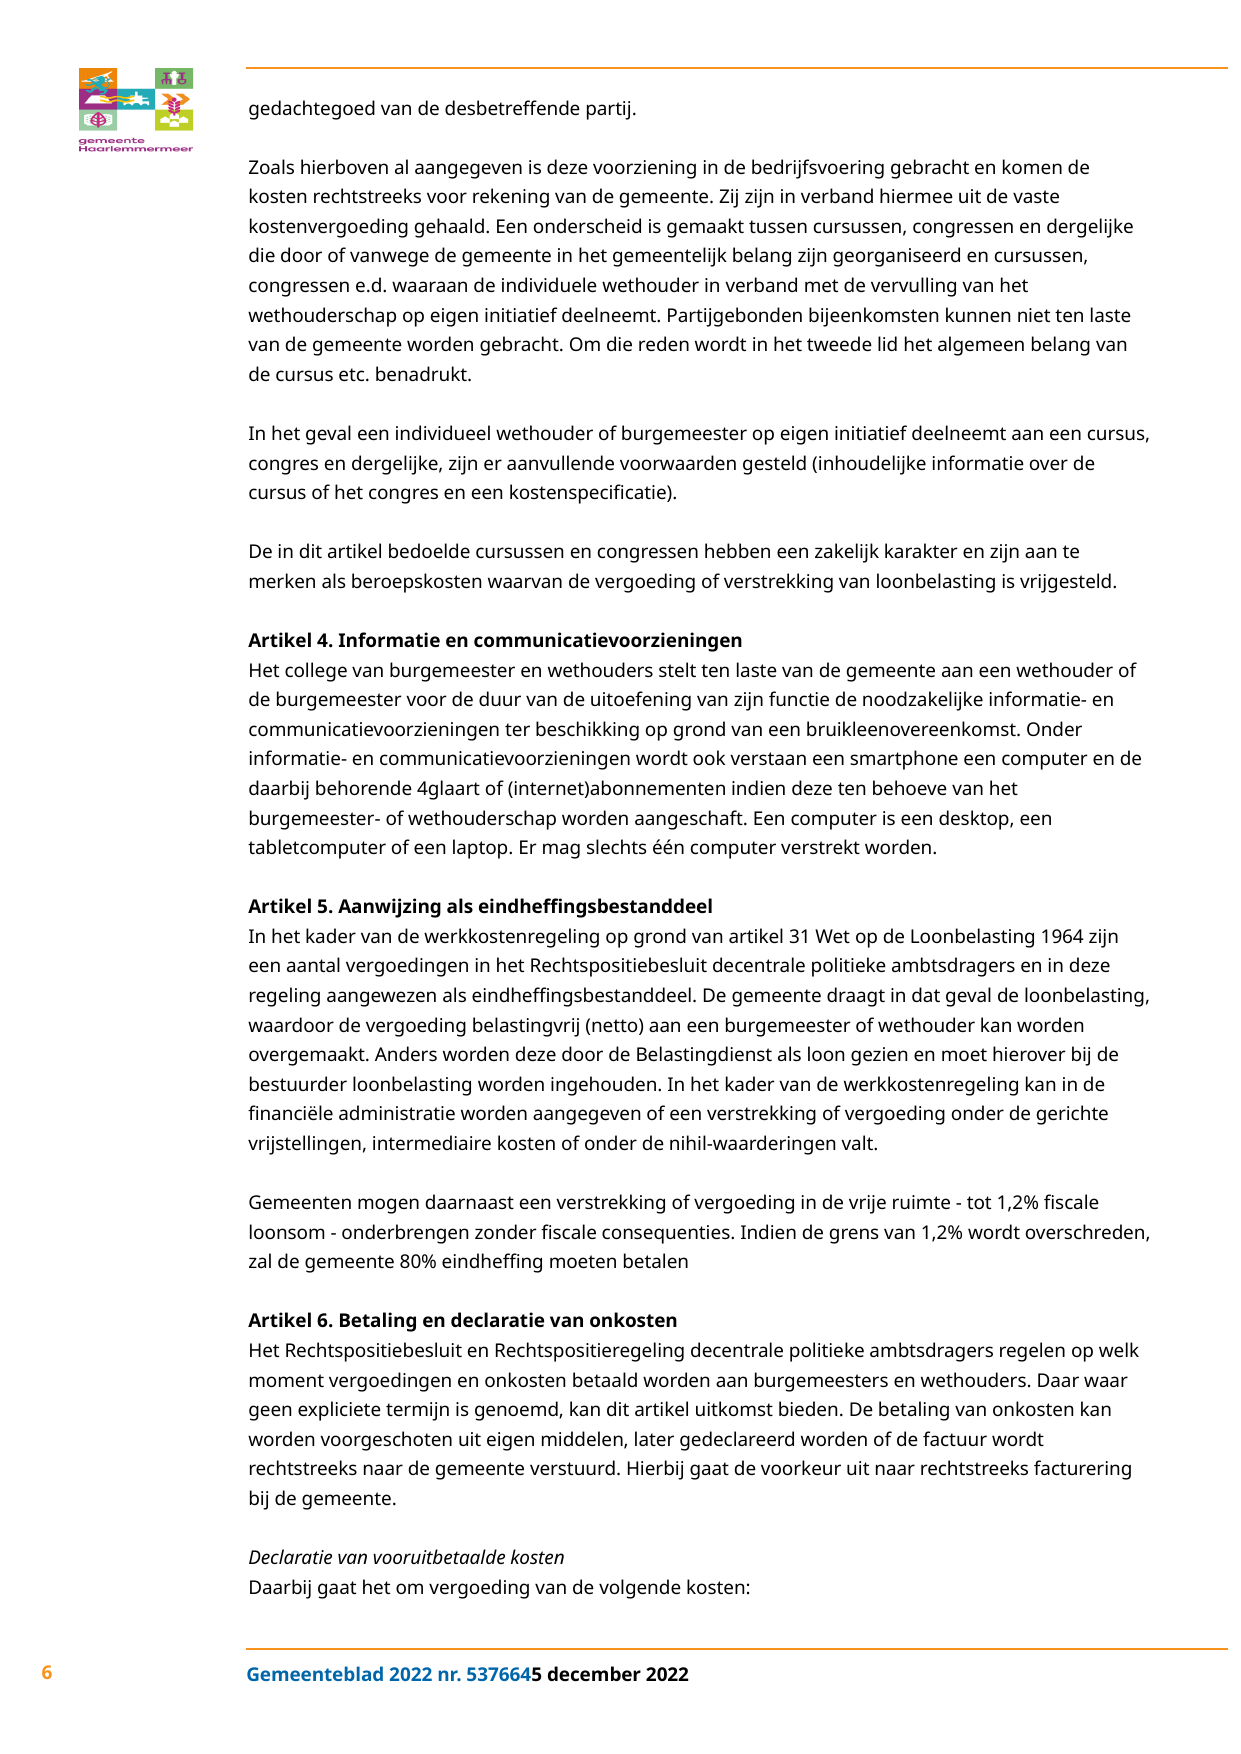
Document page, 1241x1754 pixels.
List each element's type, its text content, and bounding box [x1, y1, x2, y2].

text gedachtegoed van de desbetreffende partij. [248, 95, 1152, 121]
text Artikel 5. Aanwijzing als eindheffingsbestanddeel [248, 893, 1152, 919]
text Artikel 4. Informatie en communicatievoorzieningen [248, 627, 1152, 653]
text Declaratie van vooruitbetaalde kosten [248, 1544, 1152, 1570]
text In het geval een individueel wethouder of burgemeester op eigen initiatief deelneemt aan een cursus, congres en dergelijke, zijn er aanvullende voorwaarden gesteld (inhoudelijke informatie over de cursus of het congres en een kostenspecificatie). [248, 420, 1152, 505]
text Het Rechtspositiebesluit en Rechtspositieregeling decentrale politieke ambtsdragers regelen op welk moment vergoedingen en onkosten betaald worden aan burgemeesters en wethouders. Daar waar geen expliciete termijn is genoemd, kan dit artikel uitkomst bieden. De betaling van onkosten kan worden voorgeschoten uit eigen middelen, later gedeclareerd worden of de factuur wordt rechtstreeks naar de gemeente verstuurd. Hierbij gaat de voorkeur uit naar rechtstreeks facturering bij de gemeente. [248, 1337, 1152, 1511]
text Daarbij gaat het om vergoeding van de volgende kosten: [248, 1574, 1152, 1600]
text In het kader van de werkkostenregeling op grond van artikel 31 Wet op de Loonbelasting 1964 zijn een aantal vergoedingen in het Rechtspositiebesluit decentrale politieke ambtsdragers en in deze regeling aangewezen als eindheffingsbestanddeel. De gemeente draagt in dat geval de loonbelasting, waardoor de vergoeding belastingvrij (netto) aan een burgemeester of wethouder kan worden overgemaakt. Anders worden deze door de Belastingdienst als loon gezien en moet hierover bij de bestuurder loonbelasting worden ingehouden. In het kader van de werkkostenregeling kan in de financiële administratie worden aangegeven of een verstrekking of vergoeding onder de gerichte vrijstellingen, intermediaire kosten of onder de nihil-waarderingen valt. [248, 923, 1152, 1156]
picture [41, 47, 231, 172]
text De in dit artikel bedoelde cursussen en congressen hebben een zakelijk karakter en zijn aan te merken als beroepskosten waarvan de vergoeding of verstrekking van loonbelasting is vrijgesteld. [248, 538, 1152, 594]
text Het college van burgemeester en wethouders stelt ten laste van de gemeente aan een wethouder of de burgemeester voor de duur van de uitoefening van zijn functie de noodzakelijke informatie- en communicatievoorzieningen ter beschikking op grond van een bruikleenovereenkomst. Onder informatie- en communicatievoorzieningen wordt ook verstaan een smartphone een computer en de daarbij behorende 4glaart of (internet)abonnementen indien deze ten behoeve van het burgemeester- of wethouderschap worden aangeschaft. Een computer is een desktop, een tabletcomputer of een laptop. Er mag slechts één computer verstrekt worden. [248, 657, 1152, 860]
text Artikel 6. Betaling en declaratie van onkosten [248, 1308, 1152, 1333]
text Gemeenten mogen daarnaast een verstrekking of vergoeding in de vrije ruimte - tot 1,2% fiscale loonsom - onderbrengen zonder fiscale consequenties. Indien de grens van 1,2% wordt overschreden, zal de gemeente 80% eindheffing moeten betalen [248, 1189, 1152, 1274]
text Zoals hierboven al aangegeven is deze voorziening in de bedrijfsvoering gebracht en komen de kosten rechtstreeks voor rekening van de gemeente. Zij zijn in verband hiermee uit de vaste kostenvergoeding gehaald. Een onderscheid is gemaakt tussen cursussen, congressen en dergelijke die door of vanwege de gemeente in het gemeentelijk belang zijn georganiseerd en cursussen, congressen e.d. waaraan de individuele wethouder in verband met de vervulling van het wethouderschap op eigen initiatief deelneemt. Partijgebonden bijeenkomsten kunnen niet ten laste van de gemeente worden gebracht. Om die reden wordt in het tweede lid het algemeen belang van de cursus etc. benadrukt. [248, 154, 1152, 387]
